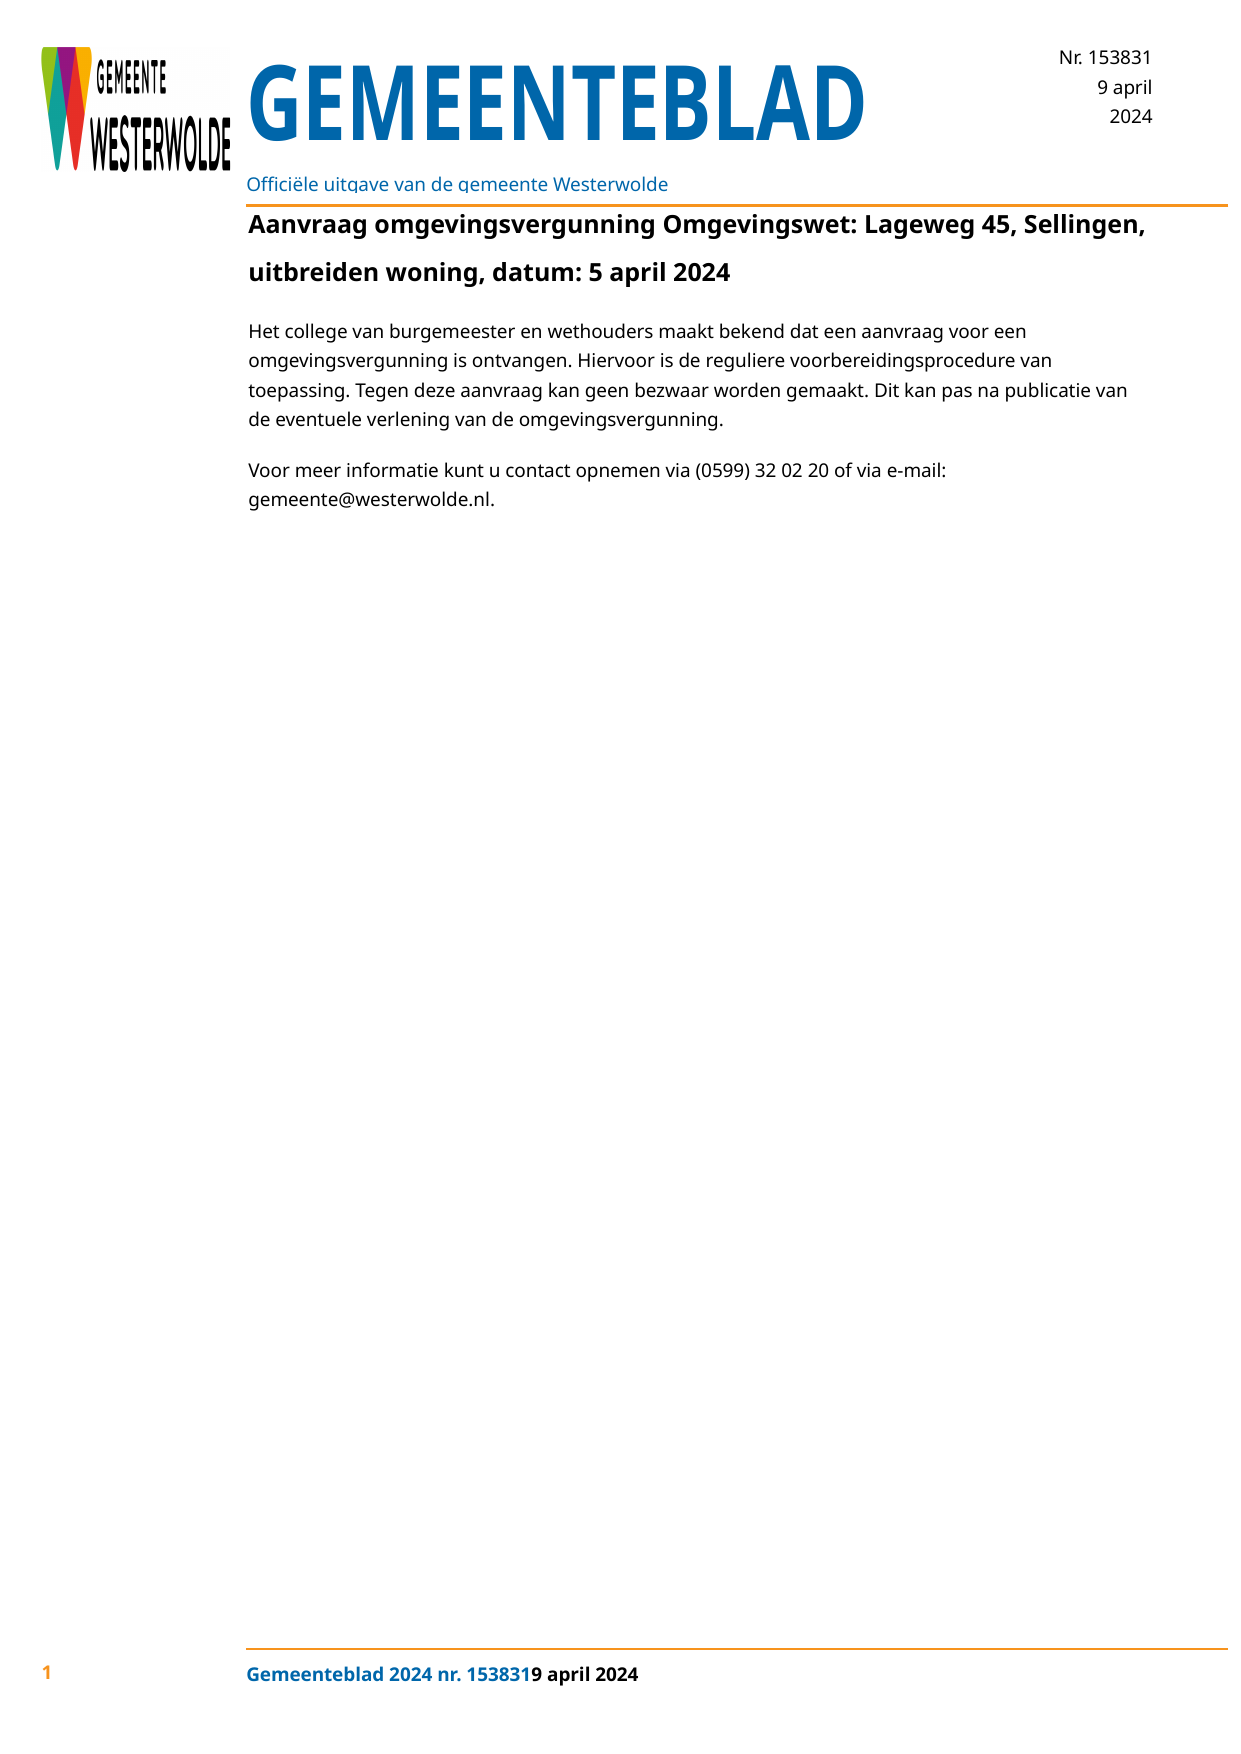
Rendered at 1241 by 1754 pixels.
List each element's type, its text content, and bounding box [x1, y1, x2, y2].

text Voor meer informatie kunt u contact opnemen via (0599) 32 02 20 of via e-mail: gemeente@westerwolde.nl. [248, 457, 1152, 512]
text Aanvraag omgevingsvergunning Omgevingswet: Lageweg 45, Sellingen, uitbreiden woning, datum: 5 april 2024 [248, 207, 1152, 288]
text Het college van burgemeester en wethouders maakt bekend dat een aanvraag voor een omgevingsvergunning is ontvangen. Hiervoor is de reguliere voorbereidingsprocedure van toepassing. Tegen deze aanvraag kan geen bezwaar worden gemaakt. Dit kan pas na publicatie van de eventuele verlening van de omgevingsvergunning. [248, 318, 1152, 432]
picture [41, 47, 231, 172]
